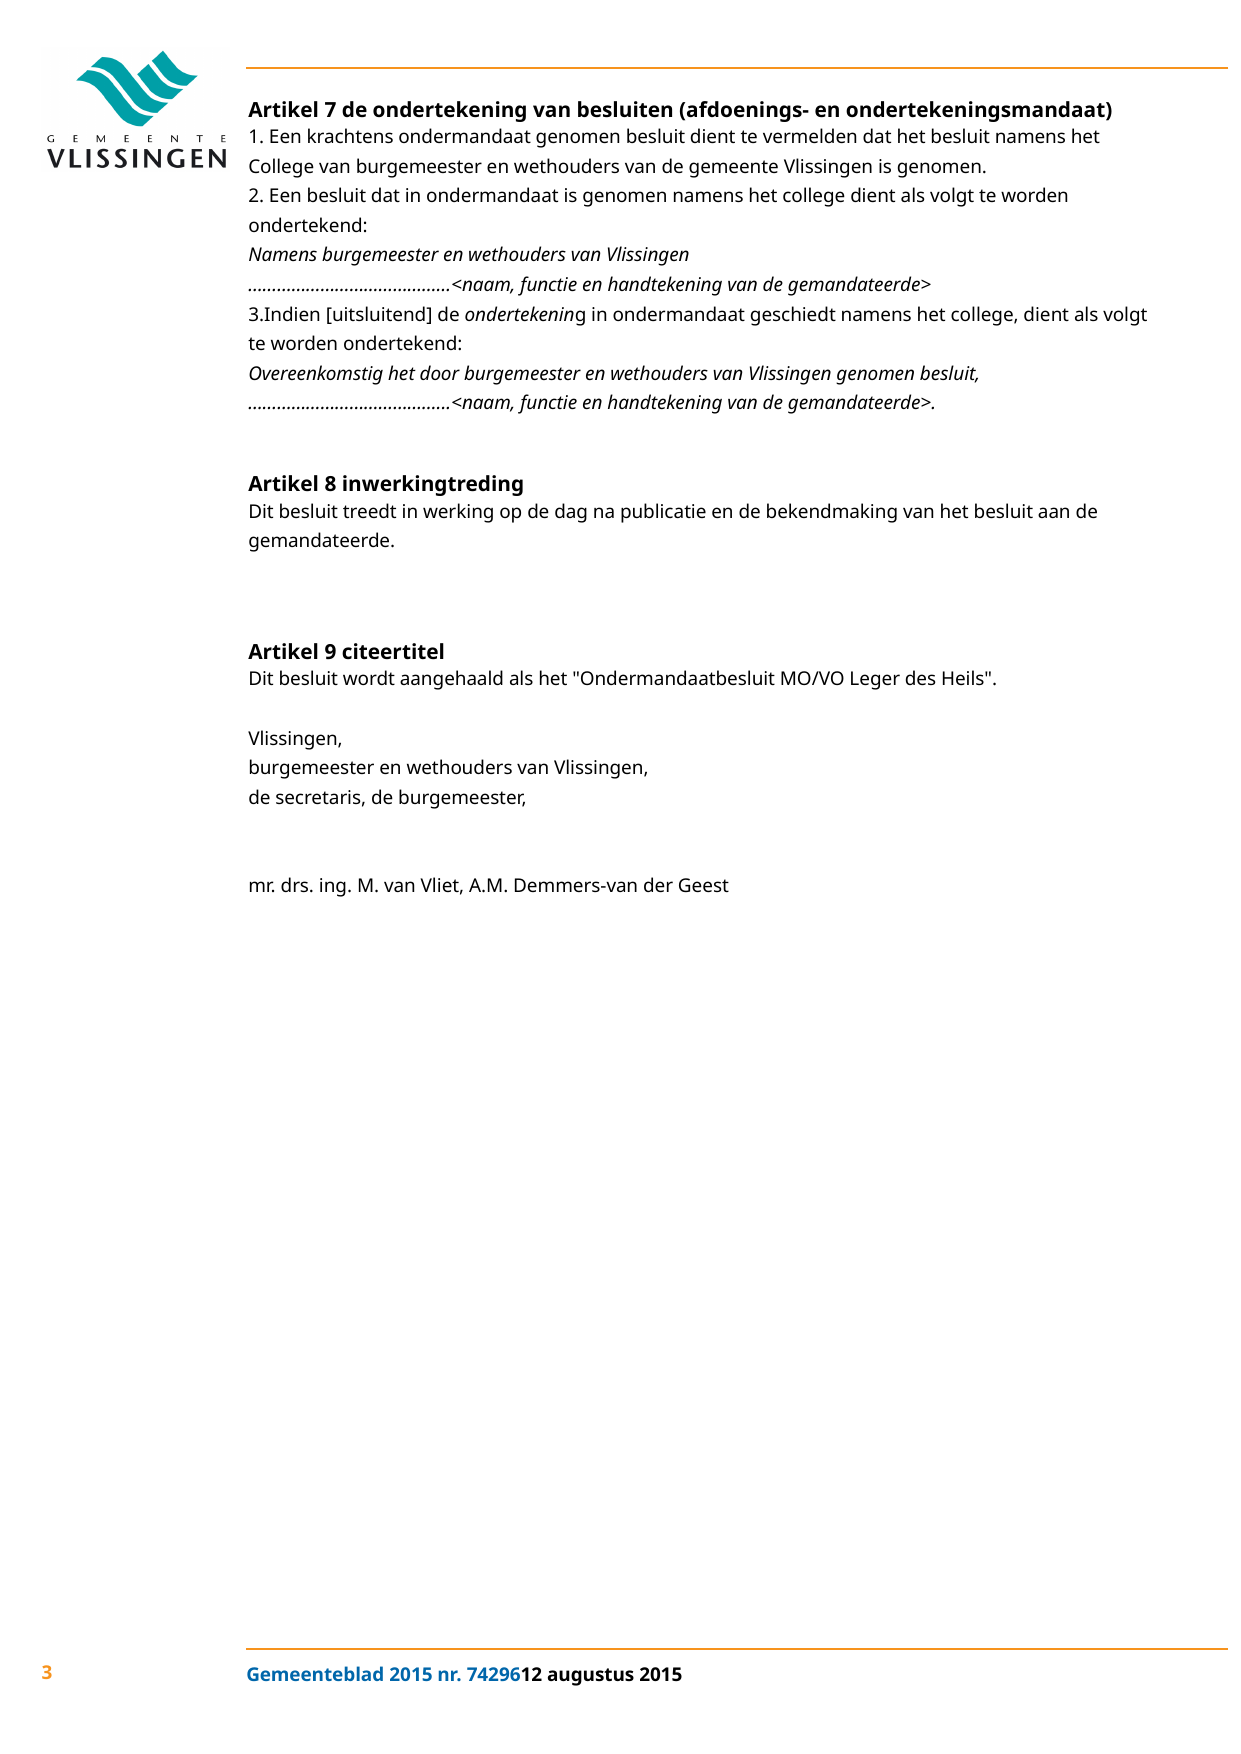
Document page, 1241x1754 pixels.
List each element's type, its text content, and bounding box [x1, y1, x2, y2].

text burgemeester en wethouders van Vlissingen, [248, 754, 1152, 780]
text mr. drs. ing. M. van Vliet, A.M. Demmers-van der Geest [248, 873, 1152, 898]
text Artikel 8 inwerkingtreding [248, 469, 1152, 498]
text 1. Een krachtens ondermandaat genomen besluit dient te vermelden dat het besluit namens het College van burgemeester en wethouders van de gemeente Vlissingen is genomen. [248, 123, 1152, 178]
text Dit besluit treedt in werking op de dag na publicatie en de bekendmaking van het besluit aan de gemandateerde. [248, 498, 1152, 553]
text 2. Een besluit dat in ondermandaat is genomen namens het college dient als volgt te worden ondertekend: [248, 182, 1152, 238]
text ……………………………………<naam, functie en handtekening van de gemandateerde> [248, 271, 1152, 297]
text Artikel 9 citeertitel [248, 637, 1152, 666]
text Namens burgemeester en wethouders van Vlissingen [248, 242, 1152, 267]
text Vlissingen, [248, 725, 1152, 750]
text Overeenkomstig het door burgemeester en wethouders van Vlissingen genomen besluit, [248, 360, 1152, 386]
text …………………………………...<naam, functie en handtekening van de gemandateerde>. [248, 389, 1152, 415]
text de secretaris, de burgemeester, [248, 784, 1152, 809]
text Dit besluit wordt aangehaald als het "Ondermandaatbesluit MO/VO Leger des Heils". [248, 666, 1152, 691]
text 3.Indien [uitsluitend] de ondertekening in ondermandaat geschiedt namens het college, dient als volgt te worden ondertekend: [248, 301, 1152, 356]
picture [41, 47, 231, 172]
text Artikel 7 de ondertekening van besluiten (afdoenings- en ondertekeningsmandaat) [248, 95, 1152, 123]
